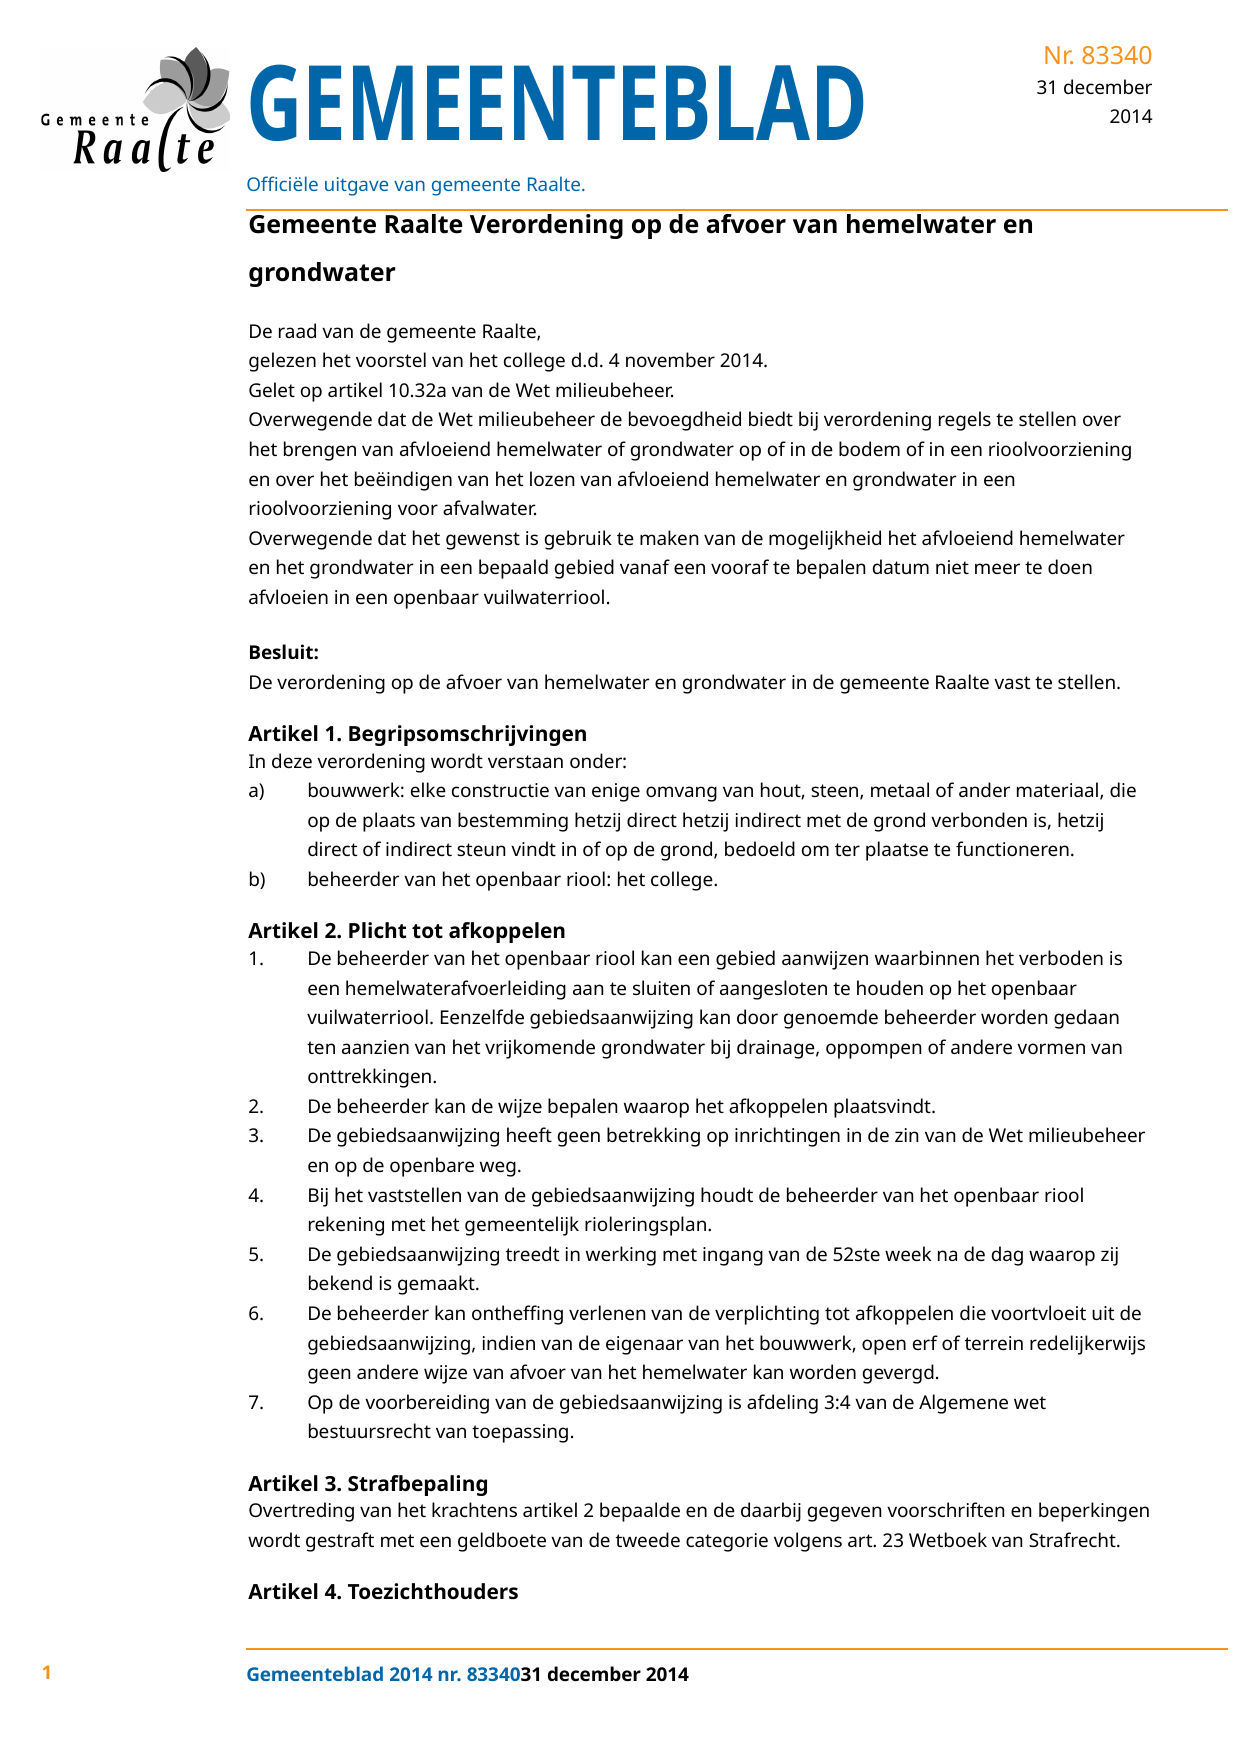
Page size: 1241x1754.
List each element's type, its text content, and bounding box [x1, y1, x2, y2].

text gelezen het voorstel van het college d.d. 4 november 2014. [248, 347, 1152, 373]
picture [41, 47, 231, 172]
list bouwwerk: elke constructie van enige omvang van hout, steen, metaal of ander materiaal, die op de plaats van bestemming hetzij direct hetzij indirect met de grond verbonden is, hetzij direct of indirect steun vindt in of op de grond, bedoeld om ter plaatse te functioneren. [248, 777, 1152, 862]
text Overwegende dat het gewenst is gebruik te maken van de mogelijkheid het afvloeiend hemelwater en het grondwater in een bepaald gebied vanaf een vooraf te bepalen datum niet meer te doen afvloeien in een openbaar vuilwaterriool. [248, 525, 1152, 610]
list De beheerder kan ontheffing verlenen van de verplichting tot afkoppelen die voortvloeit uit de gebiedsaanwijzing, indien van de eigenaar van het bouwwerk, open erf of terrein redelijkerwijs geen andere wijze van afvoer van het hemelwater kan worden gevergd. [248, 1300, 1152, 1385]
list De gebiedsaanwijzing treedt in werking met ingang van de 52ste week na de dag waarop zij bekend is gemaakt. [248, 1241, 1152, 1296]
text In deze verordening wordt verstaan onder: [248, 748, 1152, 774]
list Op de voorbereiding van de gebiedsaanwijzing is afdeling 3:4 van de Algemene wet bestuursrecht van toepassing. [248, 1389, 1152, 1444]
list De beheerder kan de wijze bepalen waarop het afkoppelen plaatsvindt. [248, 1093, 1152, 1119]
text De raad van de gemeente Raalte, [248, 318, 1152, 344]
list Bij het vaststellen van de gebiedsaanwijzing houdt de beheerder van het openbaar riool rekening met het gemeentelijk rioleringsplan. [248, 1182, 1152, 1237]
list De gebiedsaanwijzing heeft geen betrekking op inrichtingen in de zin van de Wet milieubeheer en op de openbare weg. [248, 1123, 1152, 1178]
text Artikel 1. Begripsomschrijvingen [248, 719, 1152, 748]
list beheerder van het openbaar riool: het college. [248, 866, 1152, 892]
text Gemeente Raalte Verordening op de afvoer van hemelwater en grondwater [248, 211, 1152, 288]
text De verordening op de afvoer van hemelwater en grondwater in de gemeente Raalte vast te stellen. [248, 669, 1152, 695]
text Artikel 3. Strafbepaling [248, 1469, 1152, 1497]
list De beheerder van het openbaar riool kan een gebied aanwijzen waarbinnen het verboden is een hemelwaterafvoerleiding aan te sluiten of aangesloten te houden op het openbaar vuilwaterriool. Eenzelfde gebiedsaanwijzing kan door genoemde beheerder worden gedaan ten aanzien van het vrijkomende grondwater bij drainage, oppompen of andere vormen van onttrekkingen. [248, 945, 1152, 1089]
text Artikel 2. Plicht tot afkoppelen [248, 917, 1152, 945]
text Overtreding van het krachtens artikel 2 bepaalde en de daarbij gegeven voorschriften en beperkingen wordt gestraft met een geldboete van de tweede categorie volgens art. 23 Wetboek van Strafrecht. [248, 1497, 1152, 1553]
text Overwegende dat de Wet milieubeheer de bevoegdheid biedt bij verordening regels te stellen over het brengen van afvloeiend hemelwater of grondwater op of in de bodem of in een rioolvoorziening en over het beëindigen van het lozen van afvloeiend hemelwater en grondwater in een rioolvoorziening voor afvalwater. [248, 407, 1152, 521]
text Gelet op artikel 10.32a van de Wet milieubeheer. [248, 377, 1152, 403]
text Besluit: [248, 639, 1152, 665]
text Artikel 4. Toezichthouders [248, 1577, 1152, 1606]
